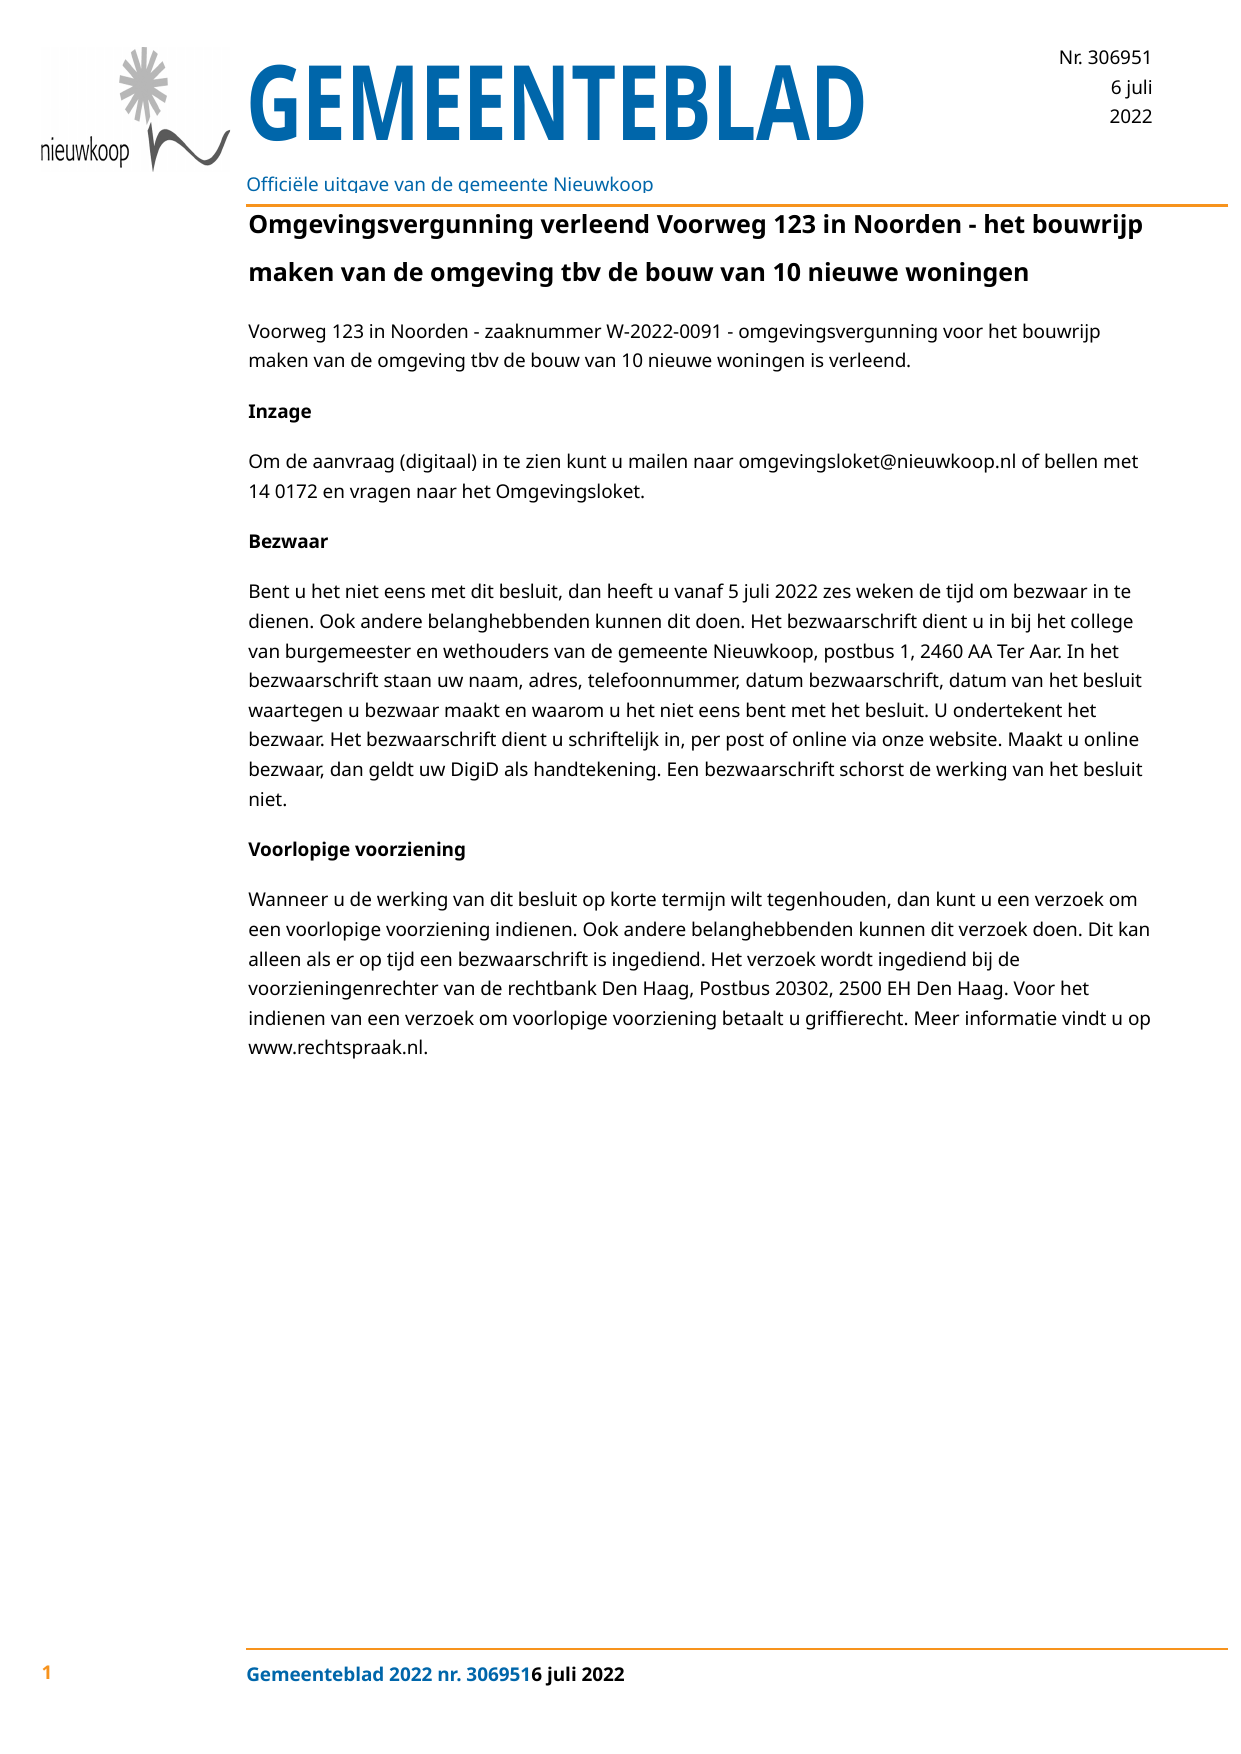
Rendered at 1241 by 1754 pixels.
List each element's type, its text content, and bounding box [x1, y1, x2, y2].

text Voorlopige voorziening [248, 836, 1152, 862]
text Voorweg 123 in Noorden - zaaknummer W-2022-0091 - omgevingsvergunning voor het bouwrijp maken van de omgeving tbv de bouw van 10 nieuwe woningen is verleend. [248, 318, 1152, 373]
picture [41, 47, 231, 172]
text Bezwaar [248, 528, 1152, 554]
text Wanneer u de werking van dit besluit op korte termijn wilt tegenhouden, dan kunt u een verzoek om een voorlopige voorziening indienen. Ook andere belanghebbenden kunnen dit verzoek doen. Dit kan alleen als er op tijd een bezwaarschrift is ingediend. Het verzoek wordt ingediend bij de voorzieningenrechter van de rechtbank Den Haag, Postbus 20302, 2500 EH Den Haag. Voor het indienen van een verzoek om voorlopige voorziening betaalt u griffierecht. Meer informatie vindt u op www.rechtspraak.nl. [248, 887, 1152, 1060]
text Omgevingsvergunning verleend Voorweg 123 in Noorden - het bouwrijp maken van de omgeving tbv de bouw van 10 nieuwe woningen [248, 207, 1152, 288]
text Bent u het niet eens met dit besluit, dan heeft u vanaf 5 juli 2022 zes weken de tijd om bezwaar in te dienen. Ook andere belanghebbenden kunnen dit doen. Het bezwaarschrift dient u in bij het college van burgemeester en wethouders van de gemeente Nieuwkoop, postbus 1, 2460 AA Ter Aar. In het bezwaarschrift staan uw naam, adres, telefoonnummer, datum bezwaarschrift, datum van het besluit waartegen u bezwaar maakt en waarom u het niet eens bent met het besluit. U ondertekent het bezwaar. Het bezwaarschrift dient u schriftelijk in, per post of online via onze website. Maakt u online bezwaar, dan geldt uw DigiD als handtekening. Een bezwaarschrift schorst de werking van het besluit niet. [248, 579, 1152, 812]
text Inzage [248, 398, 1152, 424]
text Om de aanvraag (digitaal) in te zien kunt u mailen naar omgevingsloket@nieuwkoop.nl of bellen met 14 0172 en vragen naar het Omgevingsloket. [248, 448, 1152, 504]
